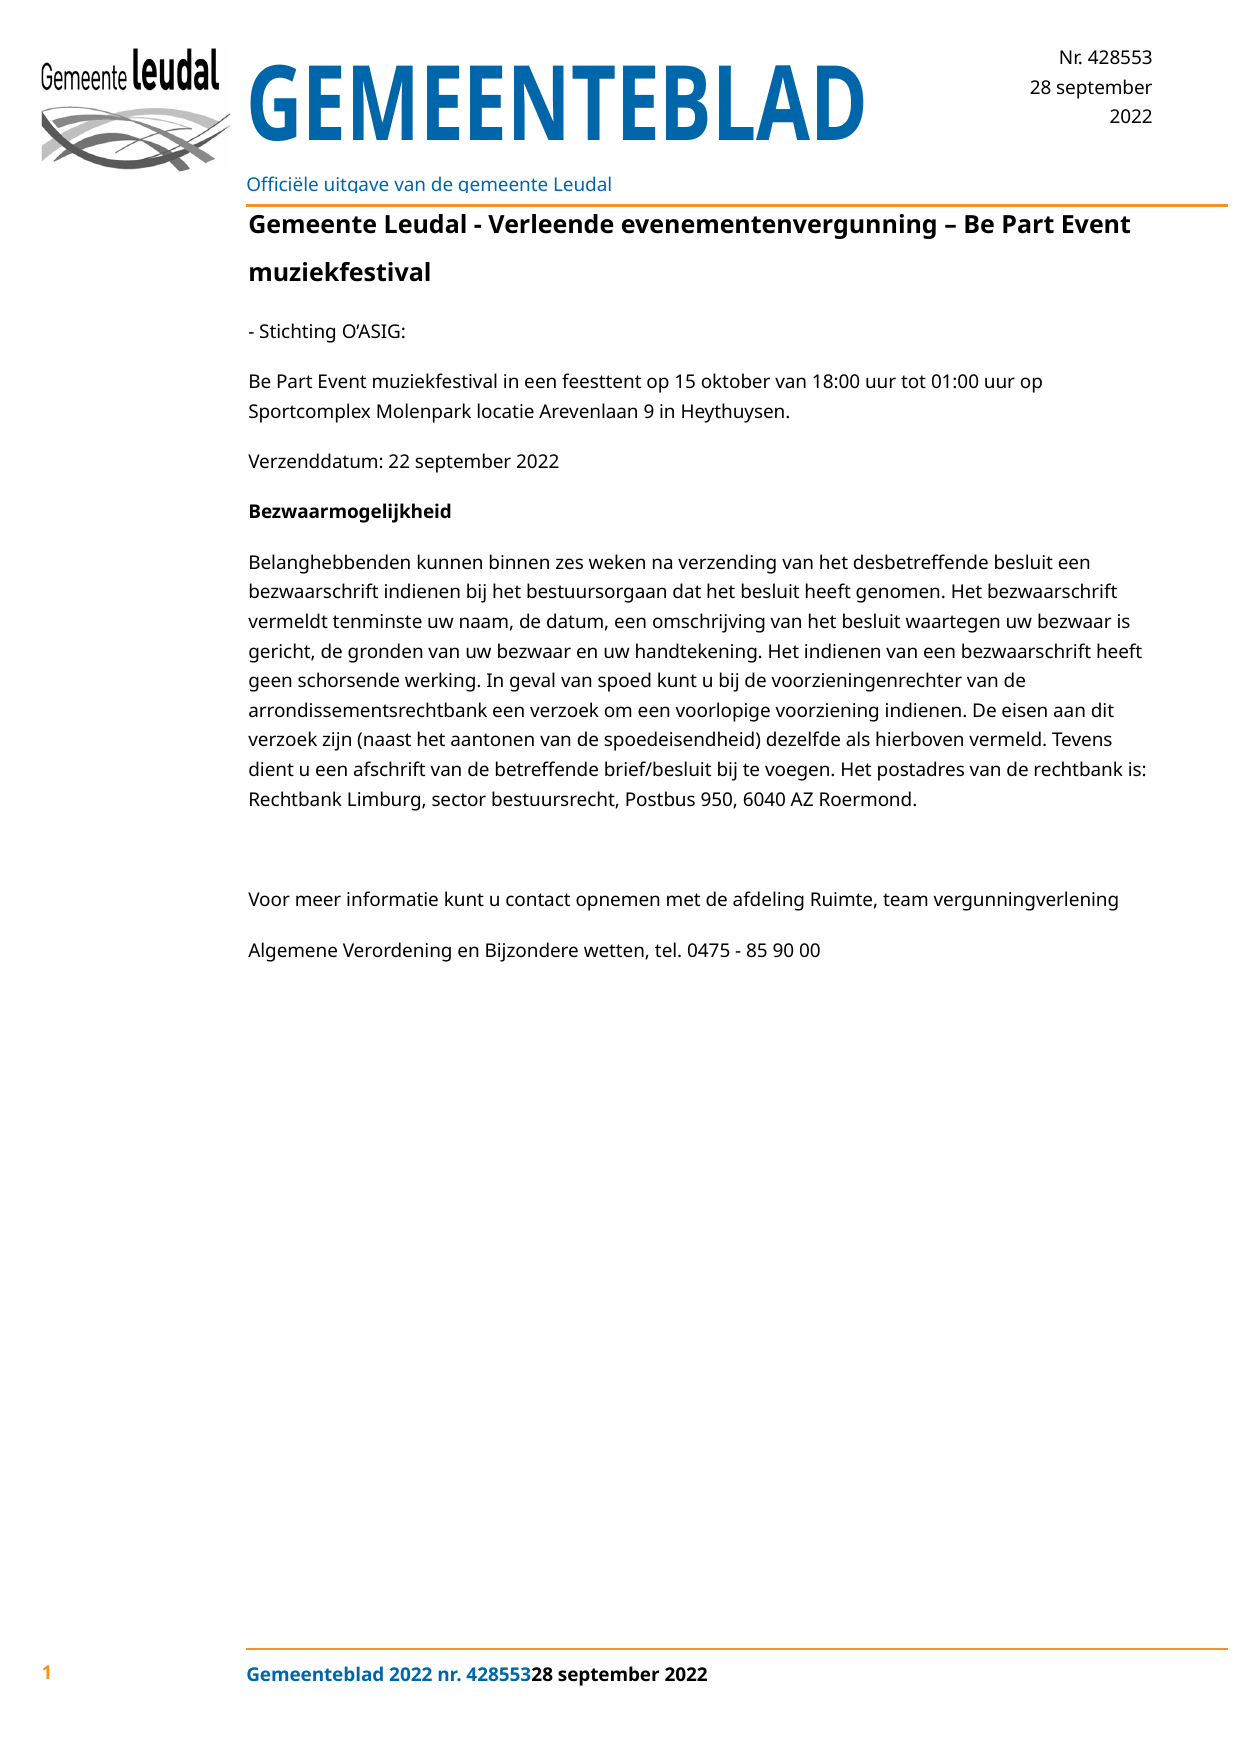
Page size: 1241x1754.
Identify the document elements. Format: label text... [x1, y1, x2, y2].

text Gemeente Leudal - Verleende evenementenvergunning – Be Part Event muziekfestival [248, 207, 1152, 288]
text Verzenddatum: 22 september 2022 [248, 448, 1152, 474]
picture [41, 47, 231, 172]
text - Stichting O’ASIG: [248, 318, 1152, 344]
text Voor meer informatie kunt u contact opnemen met de afdeling Ruimte, team vergunningverlening [248, 887, 1152, 912]
text Be Part Event muziekfestival in een feesttent op 15 oktober van 18:00 uur tot 01:00 uur op Sportcomplex Molenpark locatie Arevenlaan 9 in Heythuysen. [248, 368, 1152, 424]
text Belanghebbenden kunnen binnen zes weken na verzending van het desbetreffende besluit een bezwaarschrift indienen bij het bestuursorgaan dat het besluit heeft genomen. Het bezwaarschrift vermeldt tenminste uw naam, de datum, een omschrijving van het besluit waartegen uw bezwaar is gericht, de gronden van uw bezwaar en uw handtekening. Het indienen van een bezwaarschrift heeft geen schorsende werking. In geval van spoed kunt u bij de voorzieningenrechter van de arrondissementsrechtbank een verzoek om een voorlopige voorziening indienen. De eisen aan dit verzoek zijn (naast het aantonen van de spoedeisendheid) dezelfde als hierboven vermeld. Tevens dient u een afschrift van de betreffende brief/besluit bij te voegen. Het postadres van de rechtbank is: Rechtbank Limburg, sector bestuursrecht, Postbus 950, 6040 AZ Roermond. [248, 549, 1152, 812]
text Bezwaarmogelijkheid [248, 499, 1152, 524]
text Algemene Verordening en Bijzondere wetten, tel. 0475 - 85 90 00 [248, 937, 1152, 963]
